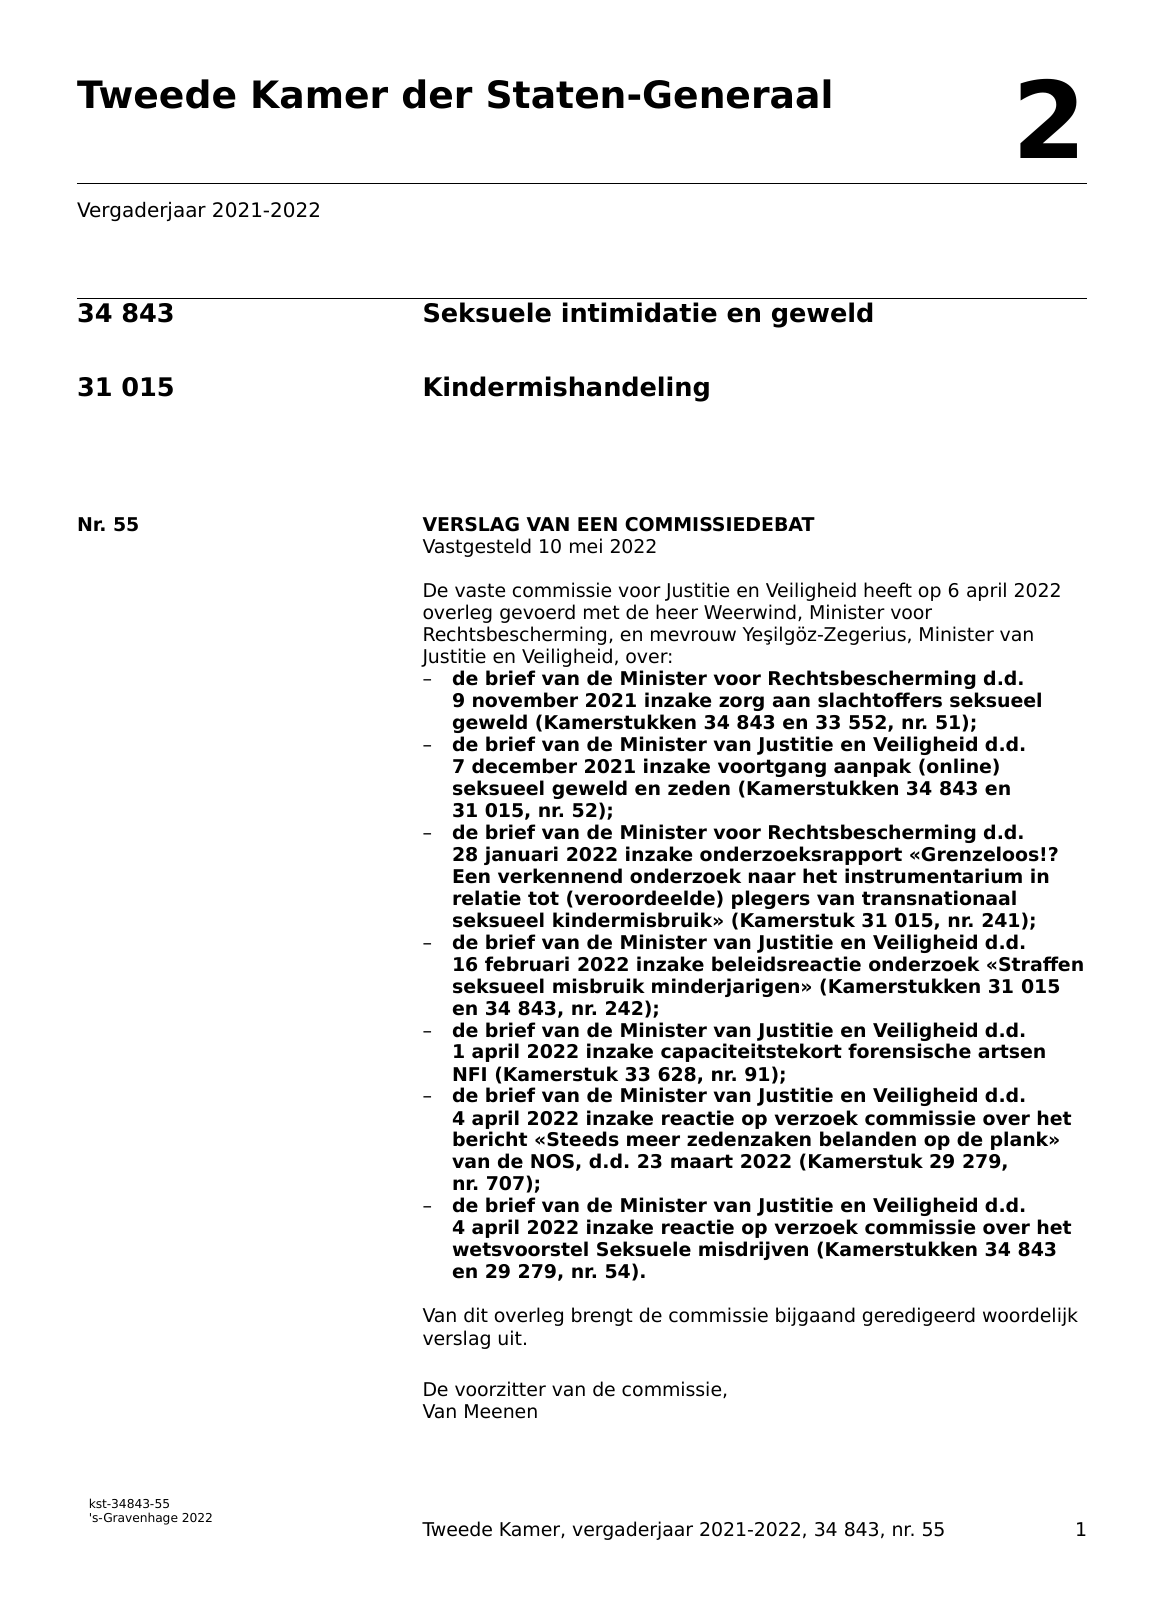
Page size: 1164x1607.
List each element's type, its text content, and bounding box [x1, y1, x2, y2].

text – de brief van de Minister voor Rechtsbescherming d.d. 28 januari 2022 inzake onderzoeksrapport «Grenzeloos!? Een verkennend onderzoek naar het instrumentarium in relatie tot (veroordeelde) plegers van transnationaal seksueel kindermisbruik» (Kamerstuk 31 015, nr. 241); [422, 822, 1087, 932]
text De vaste commissie voor Justitie en Veiligheid heeft op 6 april 2022 overleg gevoerd met de heer Weerwind, Minister voor Rechtsbescherming, en mevrouw Yeşilgöz-Zegerius, Minister van Justitie en Veiligheid, over: [422, 580, 1087, 668]
subtitle Nr. 55 VERSLAG VAN EEN COMMISSIEDEBAT [77, 514, 1087, 536]
text kst-34843-55 [88, 1497, 323, 1511]
text – de brief van de Minister van Justitie en Veiligheid d.d. 16 februari 2022 inzake beleidsreactie onderzoek «Straffen seksueel misbruik minderjarigen» (Kamerstukken 31 015 en 34 843, nr. 242); [422, 932, 1087, 1019]
text – de brief van de Minister van Justitie en Veiligheid d.d. 4 april 2022 inzake reactie op verzoek commissie over het wetsvoorstel Seksuele misdrijven (Kamerstukken 34 843 en 29 279, nr. 54). [422, 1195, 1087, 1283]
text – de brief van de Minister van Justitie en Veiligheid d.d. 7 december 2021 inzake voortgang aanpak (online) seksueel geweld en zeden (Kamerstukken 34 843 en 31 015, nr. 52); [422, 734, 1087, 822]
text Van dit overleg brengt de commissie bijgaand geredigeerd woordelijk verslag uit. [422, 1305, 1087, 1349]
subtitle 31 015 Kindermishandeling [77, 373, 1087, 403]
subtitle 34 843 Seksuele intimidatie en geweld [77, 299, 1087, 329]
table_cell Vergaderjaar 2021-2022 [77, 184, 1087, 298]
text De voorzitter van de commissie, Van Meenen [422, 1379, 1087, 1423]
text – de brief van de Minister voor Rechtsbescherming d.d. 9 november 2021 inzake zorg aan slachtoffers seksueel geweld (Kamerstukken 34 843 en 33 552, nr. 51); [422, 668, 1087, 734]
table_header 2 [886, 59, 1087, 183]
table_header Tweede Kamer der Staten-Generaal [77, 59, 886, 183]
text 's-Gravenhage 2022 [88, 1511, 323, 1525]
text – de brief van de Minister van Justitie en Veiligheid d.d. 4 april 2022 inzake reactie op verzoek commissie over het bericht «Steeds meer zedenzaken belanden op de plank» van de NOS, d.d. 23 maart 2022 (Kamerstuk 29 279, nr. 707); [422, 1085, 1087, 1195]
text – de brief van de Minister van Justitie en Veiligheid d.d. 1 april 2022 inzake capaciteitstekort forensische artsen NFI (Kamerstuk 33 628, nr. 91); [422, 1019, 1087, 1085]
text Vastgesteld 10 mei 2022 [422, 536, 1087, 558]
